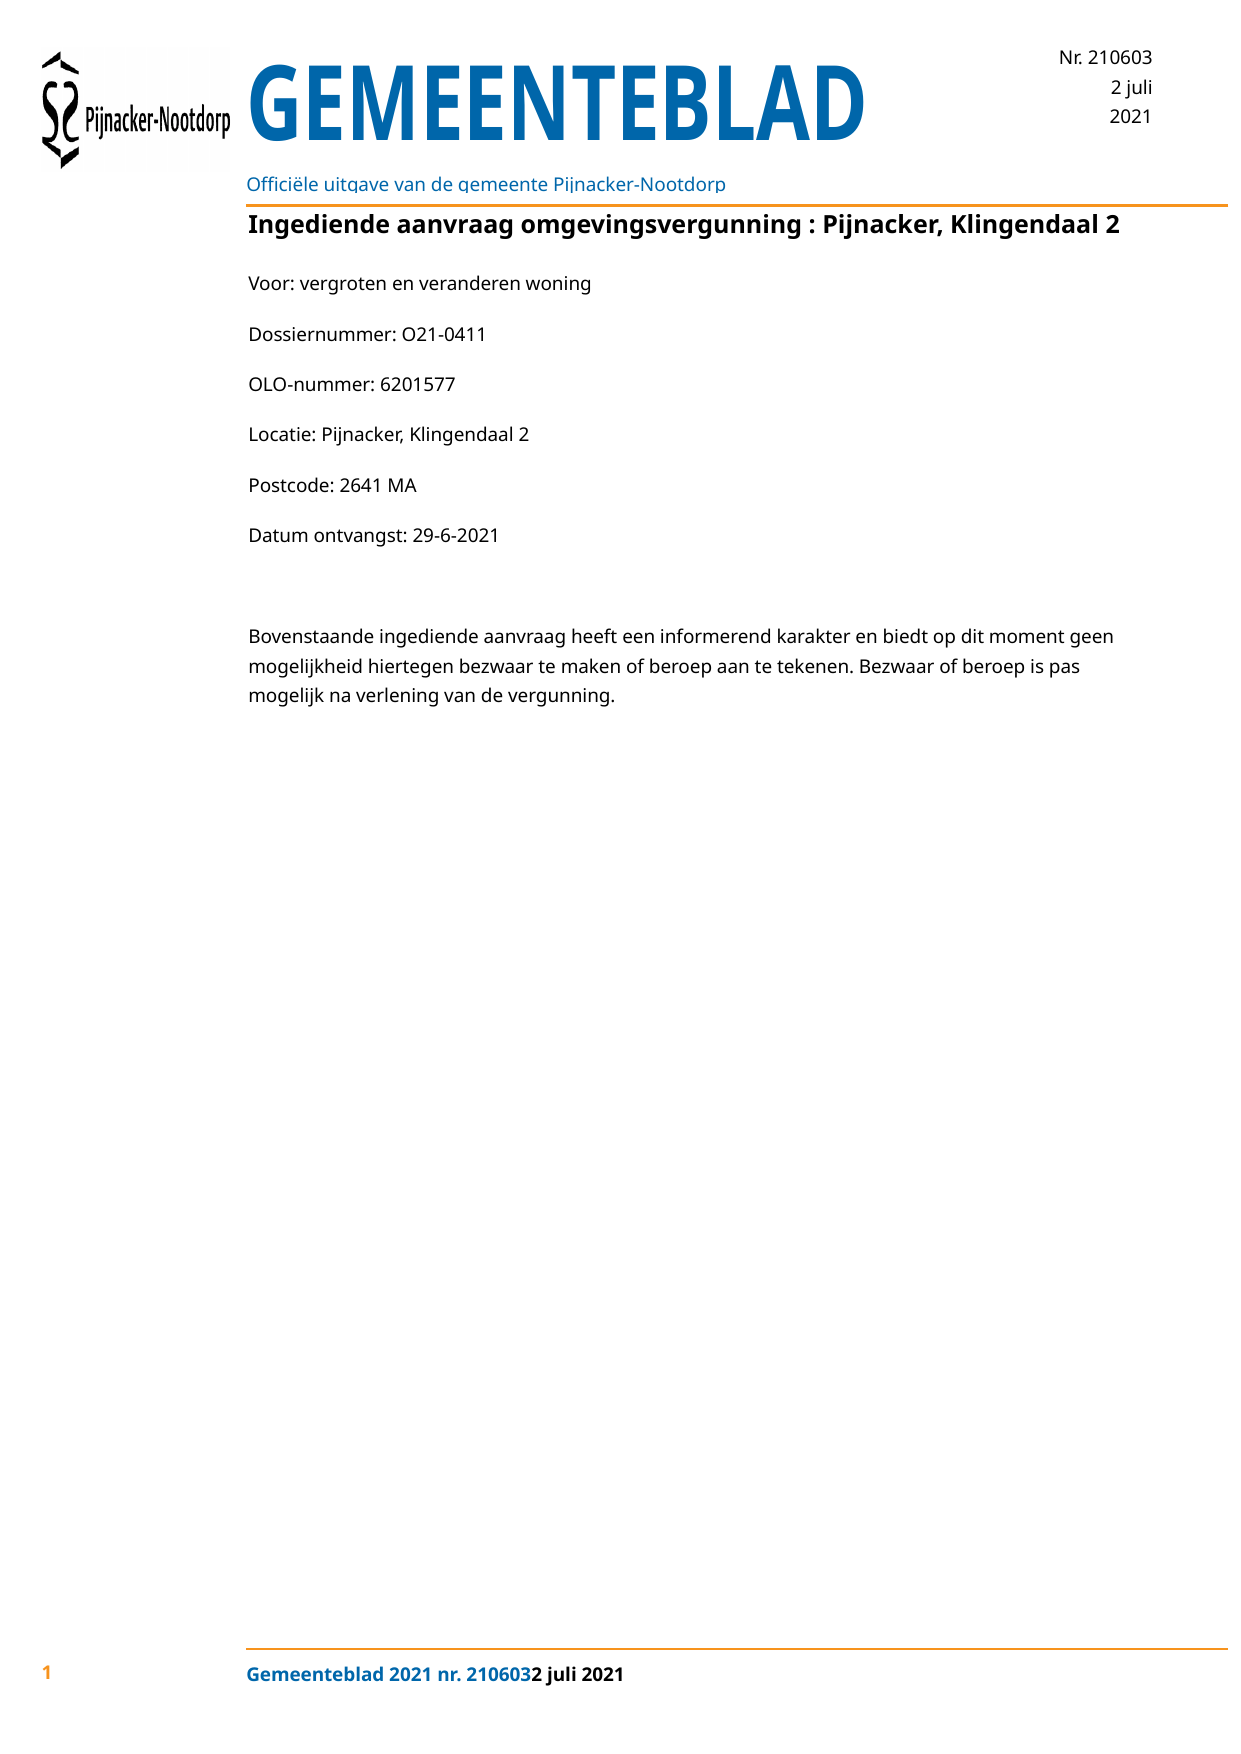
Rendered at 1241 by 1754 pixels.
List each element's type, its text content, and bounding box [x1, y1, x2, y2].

picture [41, 47, 231, 172]
text Dossiernummer: O21-0411 [248, 321, 1152, 346]
text Locatie: Pijnacker, Klingendaal 2 [248, 422, 1152, 447]
text Datum ontvangst: 29-6-2021 [248, 522, 1152, 548]
text Bovenstaande ingediende aanvraag heeft een informerend karakter en biedt op dit moment geen mogelijkheid hiertegen bezwaar te maken of beroep aan te tekenen. Bezwaar of beroep is pas mogelijk na verlening van de vergunning. [248, 623, 1152, 708]
text Voor: vergroten en veranderen woning [248, 270, 1152, 296]
text OLO-nummer: 6201577 [248, 371, 1152, 397]
text Postcode: 2641 MA [248, 472, 1152, 498]
text Ingediende aanvraag omgevingsvergunning : Pijnacker, Klingendaal 2 [248, 207, 1152, 241]
